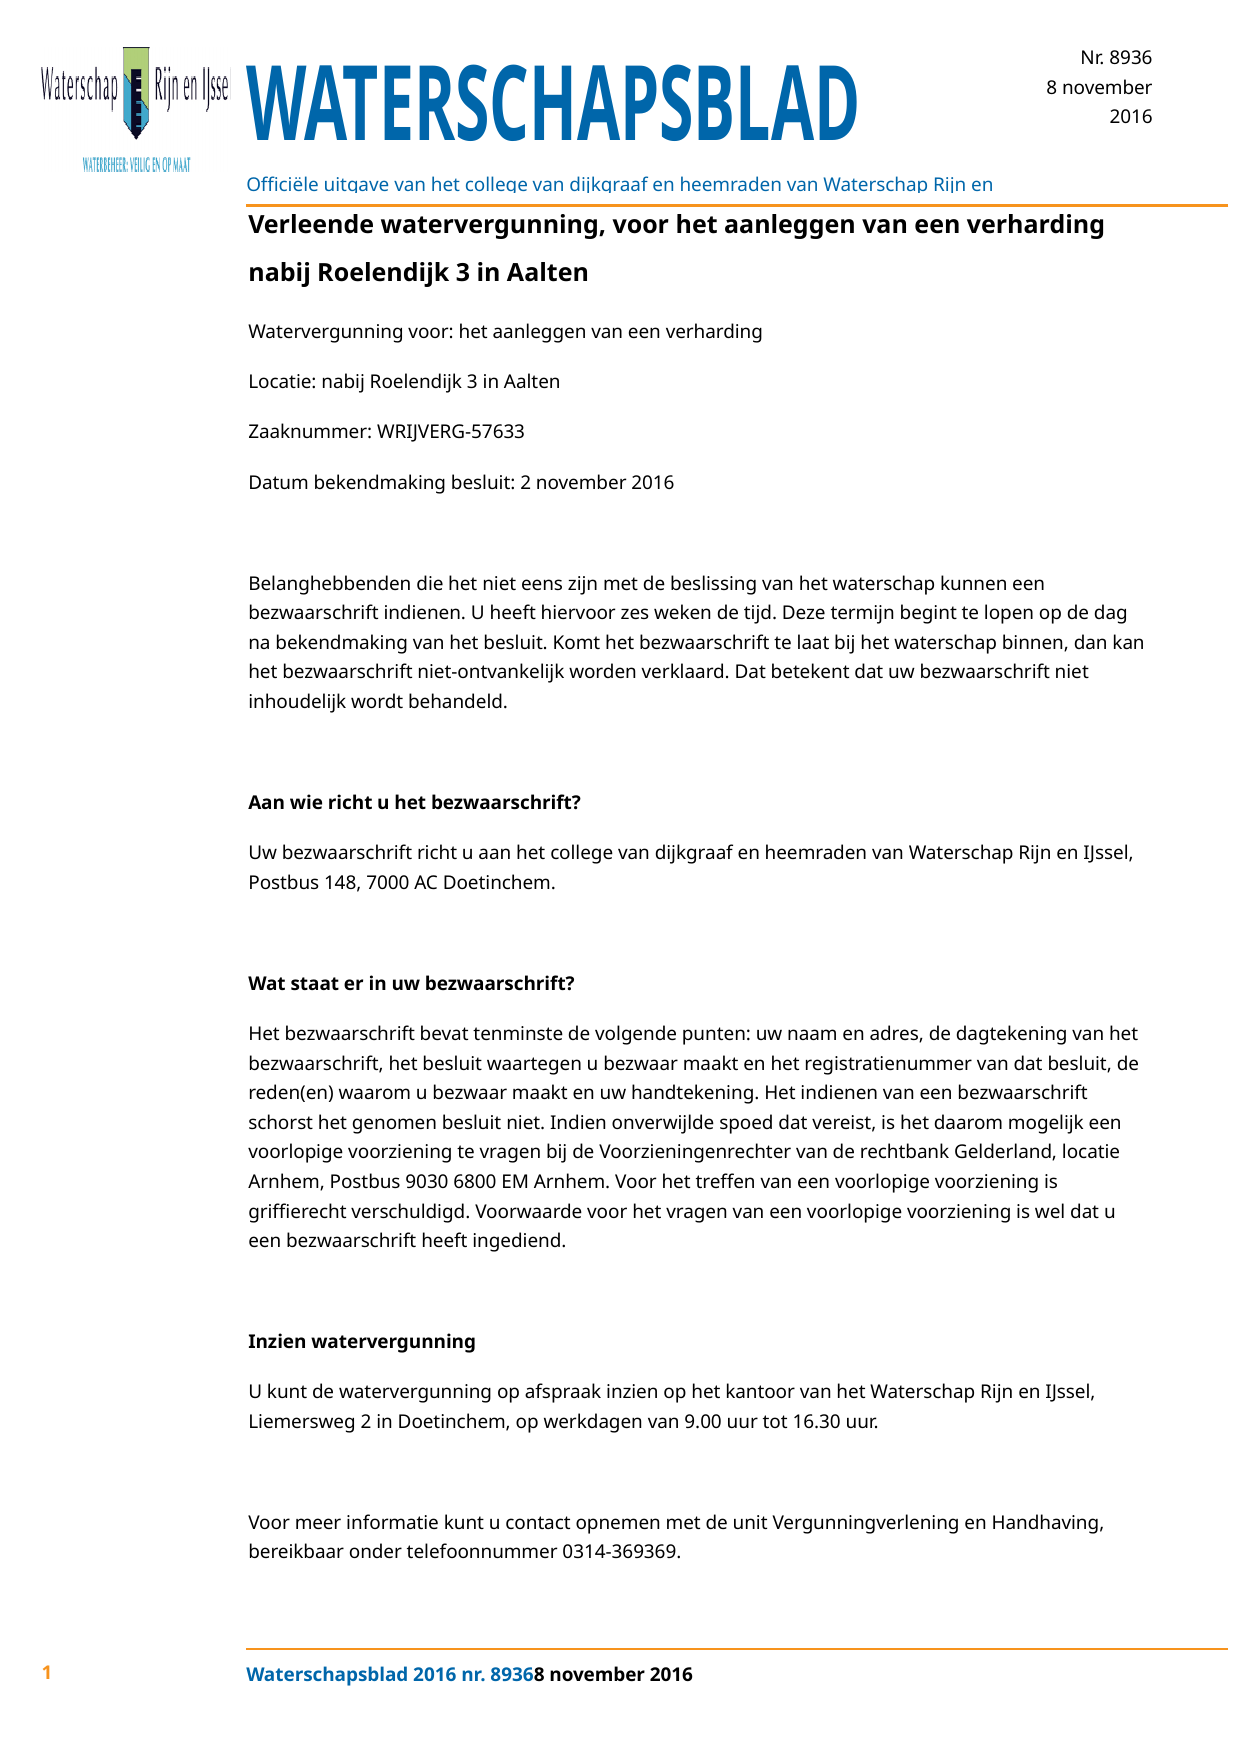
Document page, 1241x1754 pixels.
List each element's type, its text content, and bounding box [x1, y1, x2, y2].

text Wat staat er in uw bezwaarschrift? [248, 970, 1152, 996]
text Belanghebbenden die het niet eens zijn met de beslissing van het waterschap kunnen een bezwaarschrift indienen. U heeft hiervoor zes weken de tijd. Deze termijn begint te lopen op de dag na bekendmaking van het besluit. Komt het bezwaarschrift te laat bij het waterschap binnen, dan kan het bezwaarschrift niet-ontvankelijk worden verklaard. Dat betekent dat uw bezwaarschrift niet inhoudelijk wordt behandeld. [248, 570, 1152, 714]
text Verleende watervergunning, voor het aanleggen van een verharding nabij Roelendijk 3 in Aalten [248, 207, 1152, 288]
text U kunt de watervergunning op afspraak inzien op het kantoor van het Waterschap Rijn en IJssel, Liemersweg 2 in Doetinchem, op werkdagen van 9.00 uur tot 16.30 uur. [248, 1379, 1152, 1434]
text Aan wie richt u het bezwaarschrift? [248, 789, 1152, 815]
text Uw bezwaarschrift richt u aan het college van dijkgraaf en heemraden van Waterschap Rijn en IJssel, Postbus 148, 7000 AC Doetinchem. [248, 839, 1152, 895]
text Inzien watervergunning [248, 1328, 1152, 1354]
text Datum bekendmaking besluit: 2 november 2016 [248, 469, 1152, 495]
text Voor meer informatie kunt u contact opnemen met de unit Vergunningverlening en Handhaving, bereikbaar onder telefoonnummer 0314-369369. [248, 1509, 1152, 1564]
picture [41, 47, 231, 172]
text Het bezwaarschrift bevat tenminste de volgende punten: uw naam en adres, de dagtekening van het bezwaarschrift, het besluit waartegen u bezwaar maakt en het registratienummer van dat besluit, de reden(en) waarom u bezwaar maakt en uw handtekening. Het indienen van een bezwaarschrift schorst het genomen besluit niet. Indien onverwijlde spoed dat vereist, is het daarom mogelijk een voorlopige voorziening te vragen bij de Voorzieningenrechter van de rechtbank Gelderland, locatie Arnhem, Postbus 9030 6800 EM Arnhem. Voor het treffen van een voorlopige voorziening is griffierecht verschuldigd. Voorwaarde voor het vragen van een voorlopige voorziening is wel dat u een bezwaarschrift heeft ingediend. [248, 1020, 1152, 1253]
text Watervergunning voor: het aanleggen van een verharding [248, 318, 1152, 344]
text Zaaknummer: WRIJVERG-57633 [248, 419, 1152, 444]
text Locatie: nabij Roelendijk 3 in Aalten [248, 368, 1152, 394]
